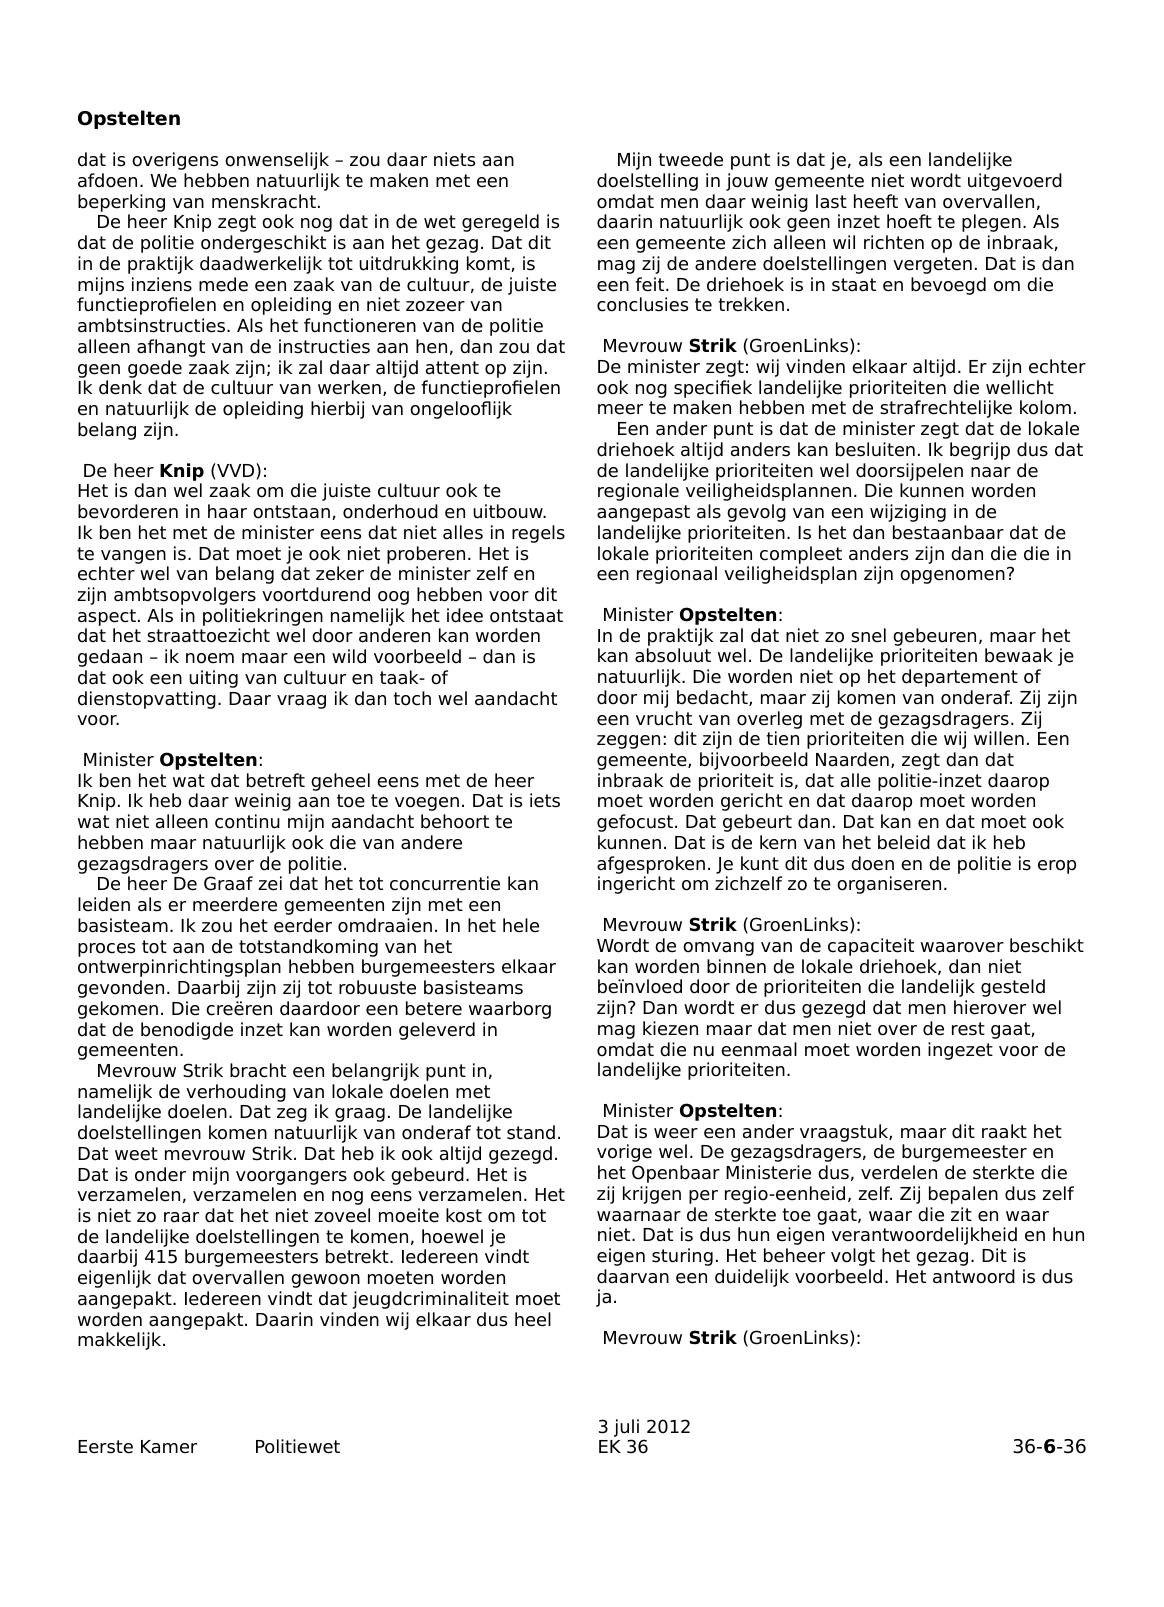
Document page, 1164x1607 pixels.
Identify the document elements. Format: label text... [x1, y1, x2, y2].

text De minister zegt: wij vinden elkaar altijd. Er zijn echter ook nog specifiek landelijke prioriteiten die wellicht meer te maken hebben met de strafrechtelijke kolom. [596, 357, 1087, 419]
text Mevrouw Strik bracht een belangrijk punt in, namelijk de verhouding van lokale doelen met landelijke doelen. Dat zeg ik graag. De landelijke doelstellingen komen natuurlijk van onderaf tot stand. Dat weet mevrouw Strik. Dat heb ik ook altijd gezegd. Dat is onder mijn voorgangers ook gebeurd. Het is verzamelen, verzamelen en nog eens verzamelen. Het is niet zo raar dat het niet zoveel moeite kost om tot de landelijke doelstellingen te komen, hoewel je daarbij 415 burgemeesters betrekt. Iedereen vindt eigenlijk dat overvallen gewoon moeten worden aangepakt. Iedereen vindt dat jeugdcriminaliteit moet worden aangepakt. Daarin vinden wij elkaar dus heel makkelijk. [77, 1061, 567, 1351]
text dat is overigens onwenselijk – zou daar niets aan afdoen. We hebben natuurlijk te maken met een beperking van menskracht. [77, 150, 567, 212]
text Wordt de omvang van de capaciteit waarover beschikt kan worden binnen de lokale driehoek, dan niet beïnvloed door de prioriteiten die landelijk gesteld zijn? Dan wordt er dus gezegd dat men hierover wel mag kiezen maar dat men niet over de rest gaat, omdat die nu eenmaal moet worden ingezet voor de landelijke prioriteiten. [596, 936, 1087, 1081]
text De heer Knip zegt ook nog dat in de wet geregeld is dat de politie ondergeschikt is aan het gezag. Dat dit in de praktijk daadwerkelijk tot uitdrukking komt, is mijns inziens mede een zaak van de cultuur, de juiste functieprofielen en opleiding en niet zozeer van ambtsinstructies. Als het functioneren van de politie alleen afhangt van de instructies aan hen, dan zou dat geen goede zaak zijn; ik zal daar altijd attent op zijn. Ik denk dat de cultuur van werken, de functieprofielen en natuurlijk de opleiding hierbij van ongelooflijk belang zijn. [77, 212, 567, 440]
text Minister Opstelten: [596, 605, 1087, 626]
text Minister Opstelten: [596, 1101, 1087, 1122]
text Een ander punt is dat de minister zegt dat de lokale driehoek altijd anders kan besluiten. Ik begrijp dus dat de landelijke prioriteiten wel doorsijpelen naar de regionale veiligheidsplannen. Die kunnen worden aangepast als gevolg van een wijziging in de landelijke prioriteiten. Is het dan bestaanbaar dat de lokale prioriteiten compleet anders zijn dan die die in een regionaal veiligheidsplan zijn opgenomen? [596, 419, 1087, 585]
text Het is dan wel zaak om die juiste cultuur ook te bevorderen in haar ontstaan, onderhoud en uitbouw. Ik ben het met de minister eens dat niet alles in regels te vangen is. Dat moet je ook niet proberen. Het is echter wel van belang dat zeker de minister zelf en zijn ambtsopvolgers voortdurend oog hebben voor dit aspect. Als in politiekringen namelijk het idee ontstaat dat het straattoezicht wel door anderen kan worden gedaan – ik noem maar een wild voorbeeld – dan is dat ook een uiting van cultuur en taak- of dienstopvatting. Daar vraag ik dan toch wel aandacht voor. [77, 481, 567, 730]
text De heer Knip (VVD): [77, 460, 567, 481]
text Mevrouw Strik (GroenLinks): [596, 915, 1087, 936]
text Dat is weer een ander vraagstuk, maar dit raakt het vorige wel. De gezagsdragers, de burgemeester en het Openbaar Ministerie dus, verdelen de sterkte die zij krijgen per regio-eenheid, zelf. Zij bepalen dus zelf waarnaar de sterkte toe gaat, waar die zit en waar niet. Dat is dus hun eigen verantwoordelijkheid en hun eigen sturing. Het beheer volgt het gezag. Dit is daarvan een duidelijk voorbeeld. Het antwoord is dus ja. [596, 1122, 1087, 1308]
text Mevrouw Strik (GroenLinks): [596, 336, 1087, 357]
text Mijn tweede punt is dat je, als een landelijke doelstelling in jouw gemeente niet wordt uitgevoerd omdat men daar weinig last heeft van overvallen, daarin natuurlijk ook geen inzet hoeft te plegen. Als een gemeente zich alleen wil richten op de inbraak, mag zij de andere doelstellingen vergeten. Dat is dan een feit. De driehoek is in staat en bevoegd om die conclusies te trekken. [596, 150, 1087, 316]
text De heer De Graaf zei dat het tot concurrentie kan leiden als er meerdere gemeenten zijn met een basisteam. Ik zou het eerder omdraaien. In het hele proces tot aan de totstandkoming van het ontwerpinrichtingsplan hebben burgemeesters elkaar gevonden. Daarbij zijn zij tot robuuste basisteams gekomen. Die creëren daardoor een betere waarborg dat de benodigde inzet kan worden geleverd in gemeenten. [77, 874, 567, 1061]
text Minister Opstelten: [77, 750, 567, 771]
text Ik ben het wat dat betreft geheel eens met de heer Knip. Ik heb daar weinig aan toe te voegen. Dat is iets wat niet alleen continu mijn aandacht behoort te hebben maar natuurlijk ook die van andere gezagsdragers over de politie. [77, 771, 567, 874]
text In de praktijk zal dat niet zo snel gebeuren, maar het kan absoluut wel. De landelijke prioriteiten bewaak je natuurlijk. Die worden niet op het departement of door mij bedacht, maar zij komen van onderaf. Zij zijn een vrucht van overleg met de gezagsdragers. Zij zeggen: dit zijn de tien prioriteiten die wij willen. Een gemeente, bijvoorbeeld Naarden, zegt dan dat inbraak de prioriteit is, dat alle politie-inzet daarop moet worden gericht en dat daarop moet worden gefocust. Dat gebeurt dan. Dat kan en dat moet ook kunnen. Dat is de kern van het beleid dat ik heb afgesproken. Je kunt dit dus doen en de politie is erop ingericht om zichzelf zo te organiseren. [596, 626, 1087, 895]
text Mevrouw Strik (GroenLinks): [596, 1328, 1087, 1349]
